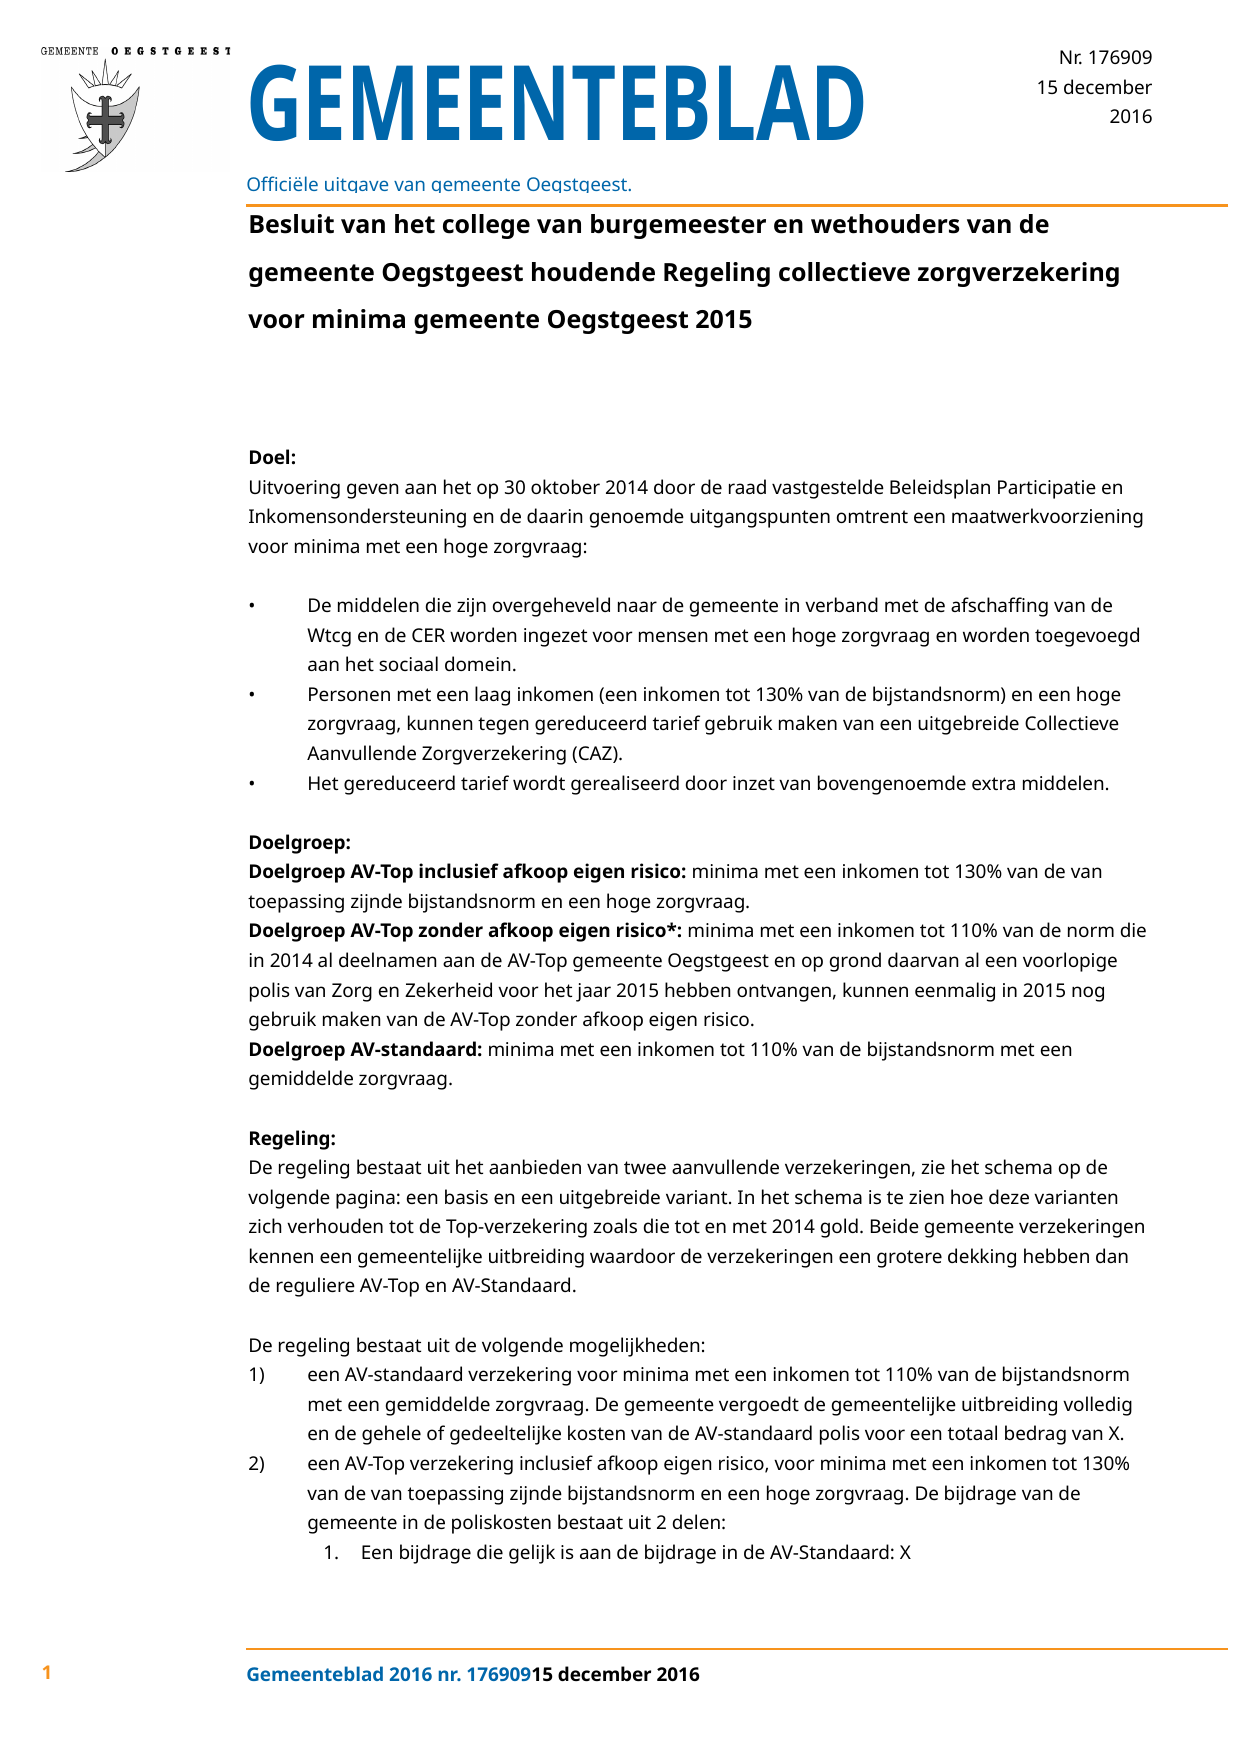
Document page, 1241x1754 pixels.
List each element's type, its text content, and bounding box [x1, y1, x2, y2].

text Doelgroep AV-Top inclusief afkoop eigen risico: minima met een inkomen tot 130% van de van toepassing zijnde bijstandsnorm en een hoge zorgvraag. [248, 858, 1152, 914]
text Doel: [248, 444, 1152, 470]
text Regeling: [248, 1125, 1152, 1151]
text Doelgroep AV-standaard: minima met een inkomen tot 110% van de bijstandsnorm met een gemiddelde zorgvraag. [248, 1036, 1152, 1091]
picture [41, 47, 231, 172]
text Doelgroep AV-Top zonder afkoop eigen risico*: minima met een inkomen tot 110% van de norm die in 2014 al deelnamen aan de AV-Top gemeente Oegstgeest en op grond daarvan al een voorlopige polis van Zorg en Zekerheid voor het jaar 2015 hebben ontvangen, kunnen eenmalig in 2015 nog gebruik maken van de AV-Top zonder afkoop eigen risico. [248, 918, 1152, 1032]
list een AV-standaard verzekering voor minima met een inkomen tot 110% van de bijstandsnorm met een gemiddelde zorgvraag. De gemeente vergoedt de gemeentelijke uitbreiding volledig en de gehele of gedeeltelijke kosten van de AV-standaard polis voor een totaal bedrag van X. [248, 1361, 1152, 1446]
list De middelen die zijn overgeheveld naar de gemeente in verband met de afschaffing van de Wtcg en de CER worden ingezet voor mensen met een hoge zorgvraag en worden toegevoegd aan het sociaal domein. [248, 592, 1152, 677]
text De regeling bestaat uit het aanbieden van twee aanvullende verzekeringen, zie het schema op de volgende pagina: een basis en een uitgebreide variant. In het schema is te zien hoe deze varianten zich verhouden tot de Top-verzekering zoals die tot en met 2014 gold. Beide gemeente verzekeringen kennen een gemeentelijke uitbreiding waardoor de verzekeringen een grotere dekking hebben dan de reguliere AV-Top en AV-Standaard. [248, 1154, 1152, 1298]
list Het gereduceerd tarief wordt gerealiseerd door inzet van bovengenoemde extra middelen. [248, 770, 1152, 796]
list Personen met een laag inkomen (een inkomen tot 130% van de bijstandsnorm) en een hoge zorgvraag, kunnen tegen gereduceerd tarief gebruik maken van een uitgebreide Collectieve Aanvullende Zorgverzekering (CAZ). [248, 681, 1152, 766]
text Uitvoering geven aan het op 30 oktober 2014 door de raad vastgestelde Beleidsplan Participatie en Inkomensondersteuning en de daarin genoemde uitgangspunten omtrent een maatwerkvoorziening voor minima met een hoge zorgvraag: [248, 474, 1152, 559]
list een AV-Top verzekering inclusief afkoop eigen risico, voor minima met een inkomen tot 130% van de van toepassing zijnde bijstandsnorm en een hoge zorgvraag. De bijdrage van de gemeente in de poliskosten bestaat uit 2 delen: [248, 1450, 1152, 1535]
text Besluit van het college van burgemeester en wethouders van de gemeente Oegstgeest houdende Regeling collectieve zorgverzekering voor minima gemeente Oegstgeest 2015 [248, 207, 1152, 336]
text Doelgroep: [248, 829, 1152, 855]
list Een bijdrage die gelijk is aan de bijdrage in de AV-Standaard: X [323, 1539, 1152, 1565]
text De regeling bestaat uit de volgende mogelijkheden: [248, 1332, 1152, 1358]
